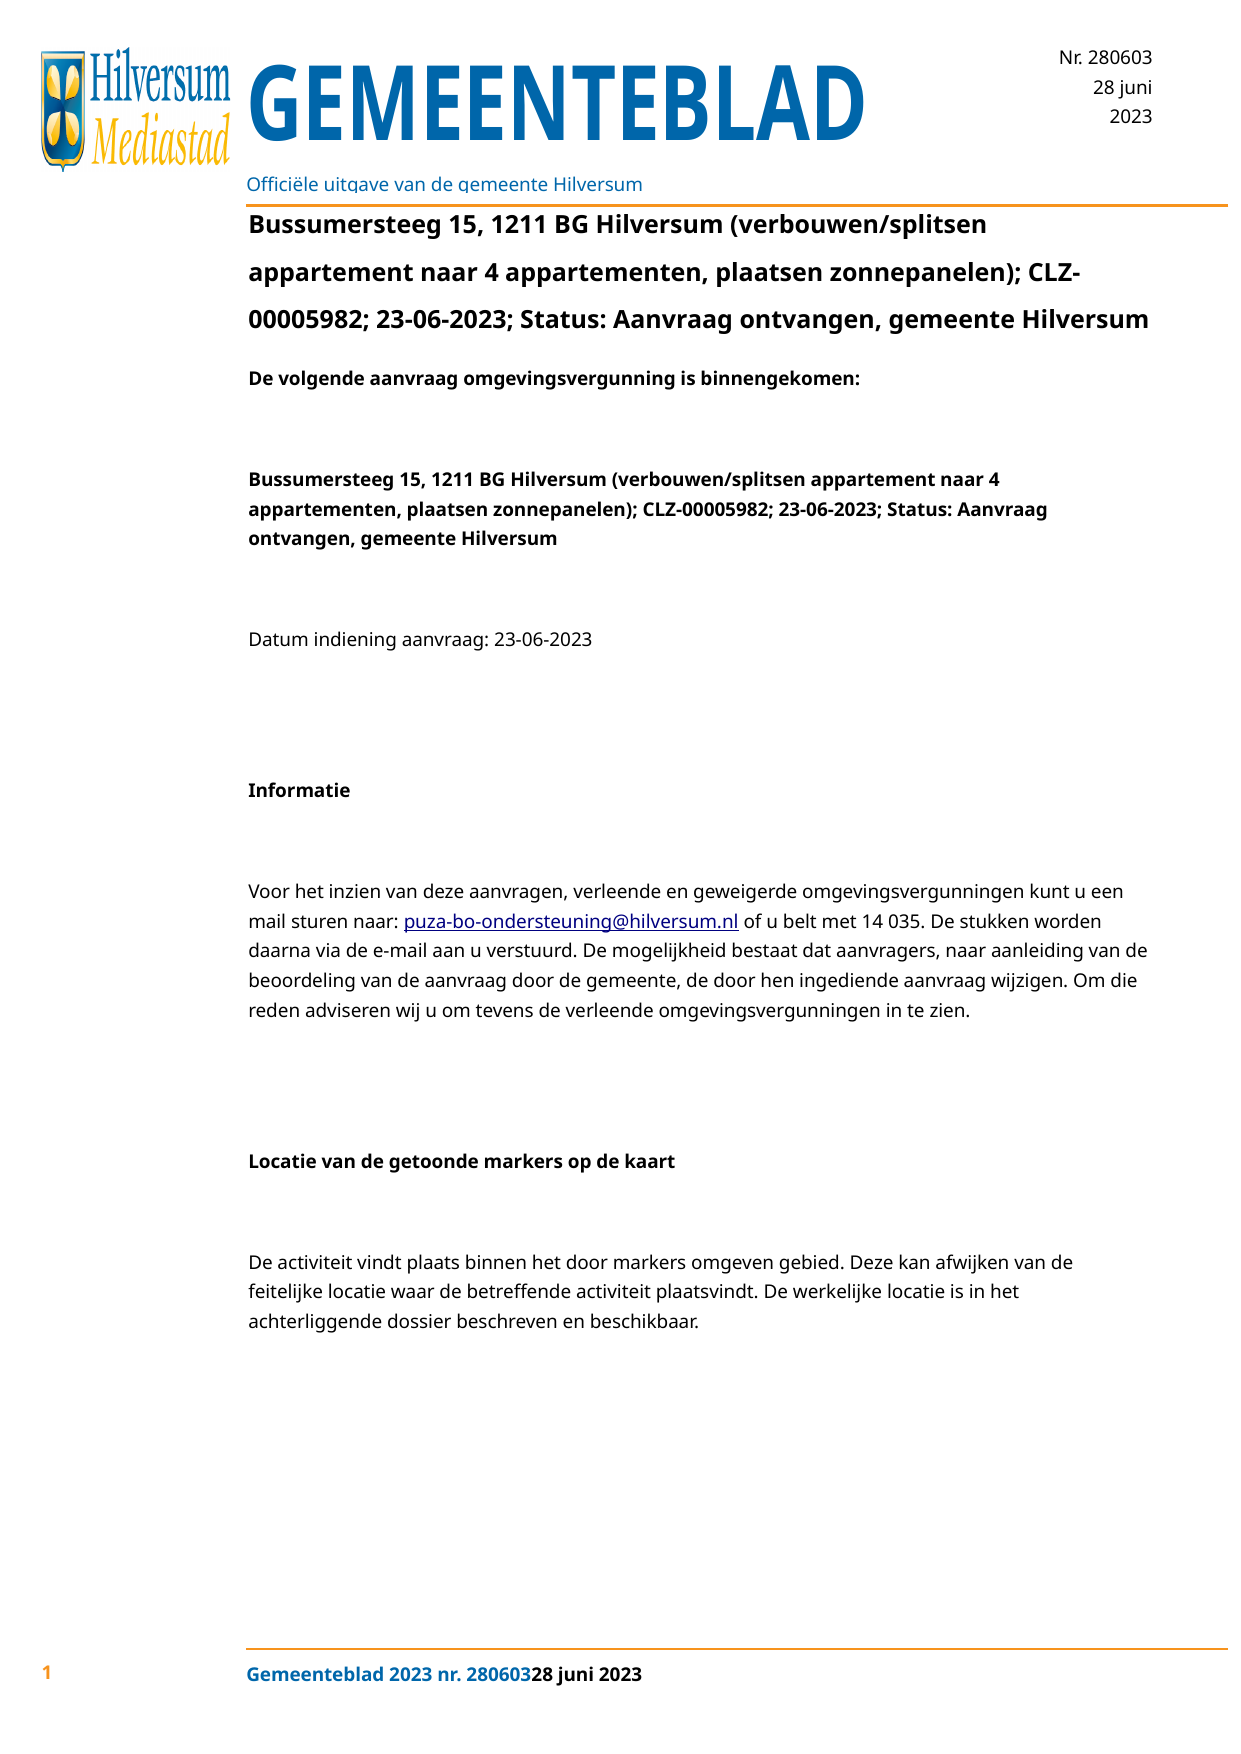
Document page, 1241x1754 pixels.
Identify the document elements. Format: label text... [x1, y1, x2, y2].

text De activiteit vindt plaats binnen het door markers omgeven gebied. Deze kan afwijken van de feitelijke locatie waar de betreffende activiteit plaatsvindt. De werkelijke locatie is in het achterliggende dossier beschreven en beschikbaar. [248, 1249, 1152, 1334]
text Voor het inzien van deze aanvragen, verleende en geweigerde omgevingsvergunningen kunt u een mail sturen naar: puza-bo-ondersteuning@hilversum.nl of u belt met 14 035. De stukken worden daarna via de e-mail aan u verstuurd. De mogelijkheid bestaat dat aanvragers, naar aanleiding van de beoordeling van de aanvraag door de gemeente, de door hen ingediende aanvraag wijzigen. Om die reden adviseren wij u om tevens de verleende omgevingsvergunningen in te zien. [248, 878, 1152, 1022]
text De volgende aanvraag omgevingsvergunning is binnengekomen: [248, 366, 1152, 391]
text Bussumersteeg 15, 1211 BG Hilversum (verbouwen/splitsen appartement naar 4 appartementen, plaatsen zonnepanelen); CLZ-00005982; 23-06-2023; Status: Aanvraag ontvangen, gemeente Hilversum [248, 466, 1152, 551]
text Bussumersteeg 15, 1211 BG Hilversum (verbouwen/splitsen appartement naar 4 appartementen, plaatsen zonnepanelen); CLZ-00005982; 23-06-2023; Status: Aanvraag ontvangen, gemeente Hilversum [248, 207, 1152, 336]
text Datum indiening aanvraag: 23-06-2023 [248, 626, 1152, 652]
text Informatie [248, 778, 1152, 803]
picture [41, 47, 231, 172]
text Locatie van de getoonde markers op de kaart [248, 1148, 1152, 1174]
